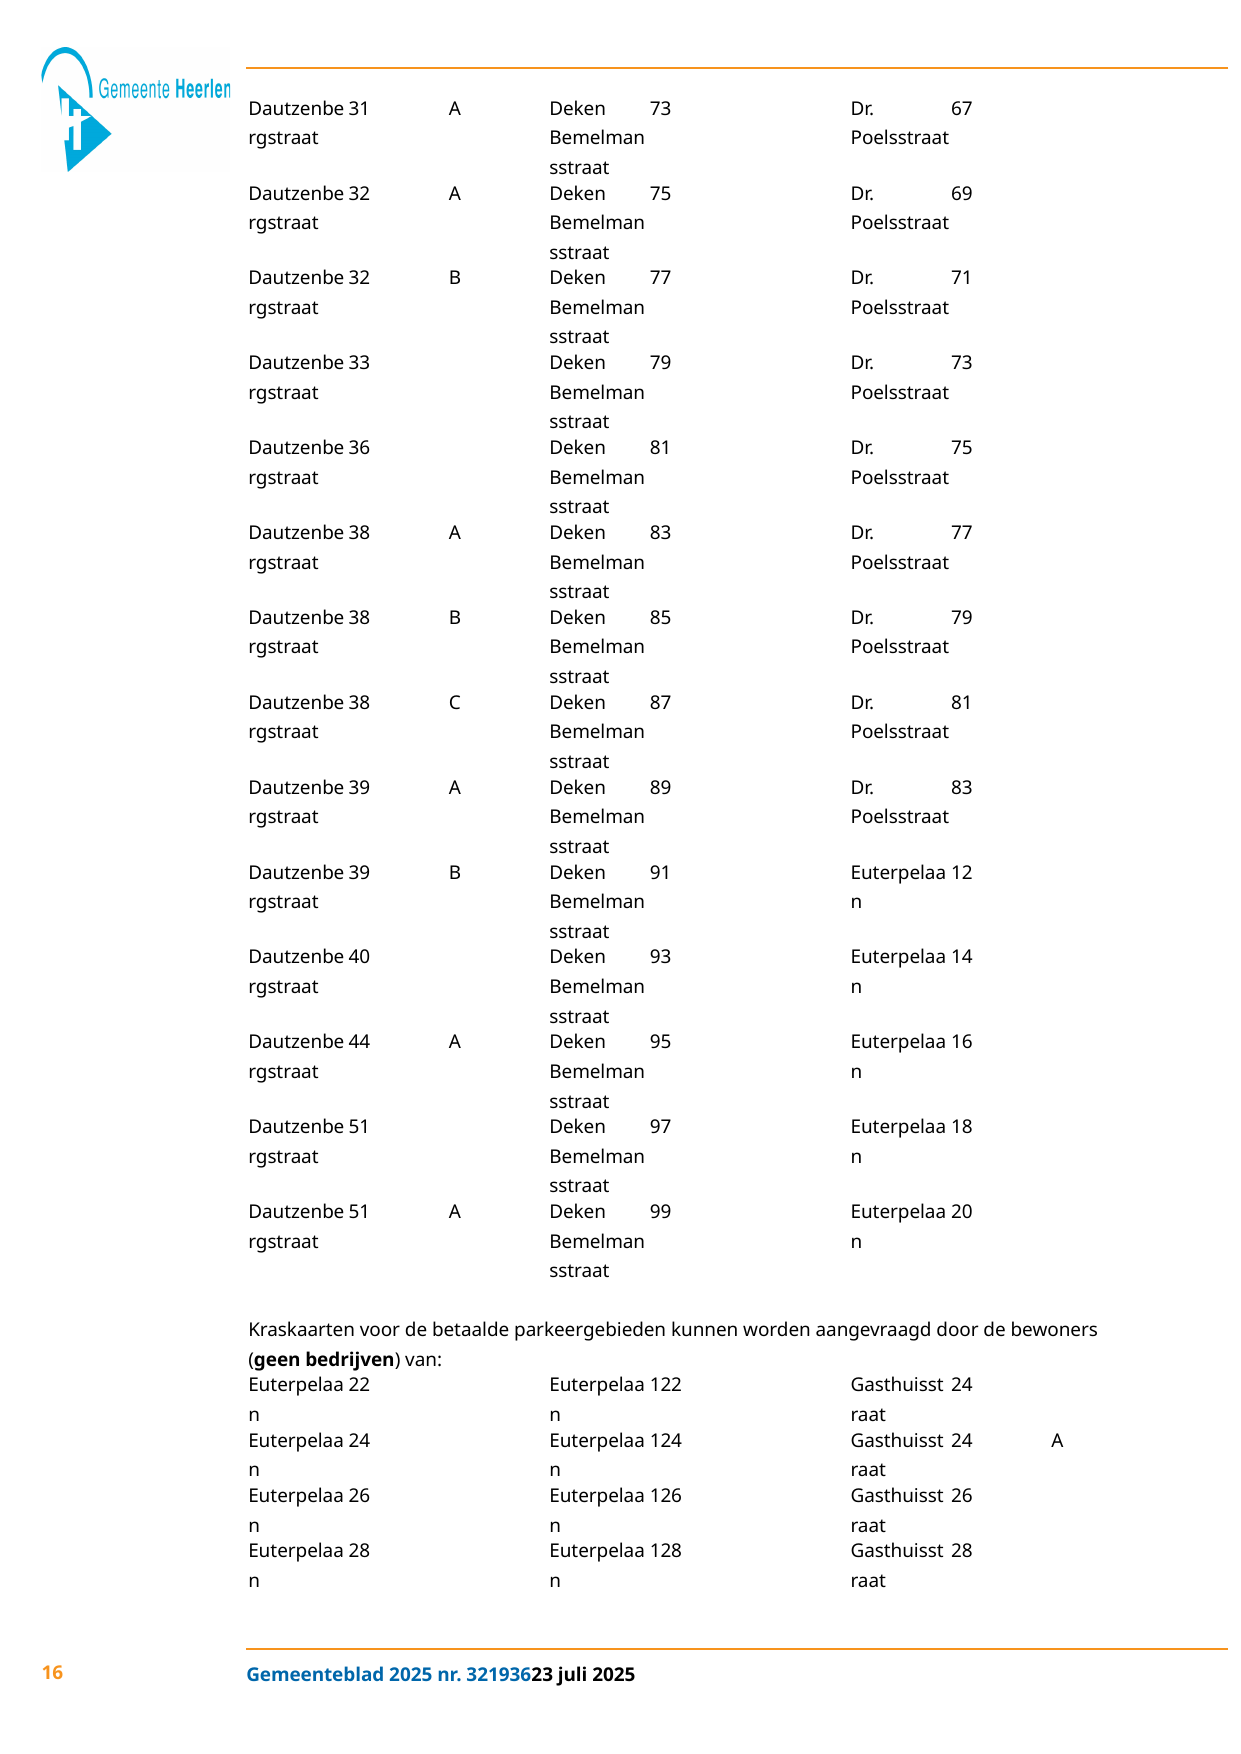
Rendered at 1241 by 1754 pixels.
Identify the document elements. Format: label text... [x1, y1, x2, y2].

table_cell Dautzenbergstraat [248, 350, 348, 434]
table_cell Deken Bemelmansstraat [549, 265, 649, 349]
table_cell Dr. Poelsstraat [850, 434, 951, 519]
table_cell Euterpelaan [549, 1372, 649, 1427]
table_cell Dautzenbergstraat [248, 519, 348, 604]
table_cell C [449, 689, 549, 774]
table_cell Dautzenbergstraat [248, 1114, 348, 1198]
table_cell 126 [650, 1482, 750, 1537]
table_cell [750, 1538, 850, 1593]
table_cell [750, 519, 850, 604]
table_cell 16 [951, 1029, 1051, 1113]
table_cell B [449, 859, 549, 944]
table_cell [750, 180, 850, 264]
table_cell 124 [650, 1427, 750, 1482]
table_cell [449, 1372, 549, 1427]
table_cell Dr. Poelsstraat [850, 689, 951, 774]
table_cell 38 [348, 604, 449, 689]
table_cell 75 [951, 434, 1051, 519]
table_cell Gasthuisstraat [850, 1538, 951, 1593]
table_cell [750, 265, 850, 349]
table_cell Deken Bemelmansstraat [549, 859, 649, 944]
table_cell 12 [951, 859, 1051, 944]
table_cell [1051, 1199, 1152, 1283]
table_cell 14 [951, 944, 1051, 1029]
table_cell 97 [650, 1114, 750, 1198]
table_cell Euterpelaan [850, 944, 951, 1029]
table_cell [449, 1114, 549, 1198]
table_cell B [449, 604, 549, 689]
table_cell Deken Bemelmansstraat [549, 604, 649, 689]
table_cell Deken Bemelmansstraat [549, 519, 649, 604]
table_cell 44 [348, 1029, 449, 1113]
table_cell [750, 1427, 850, 1482]
table_cell 122 [650, 1372, 750, 1427]
table_cell Dr. Poelsstraat [850, 604, 951, 689]
table_cell Dautzenbergstraat [248, 604, 348, 689]
table_cell 87 [650, 689, 750, 774]
table_cell 18 [951, 1114, 1051, 1198]
table_cell 39 [348, 774, 449, 859]
table_cell 93 [650, 944, 750, 1029]
table_cell Gasthuisstraat [850, 1482, 951, 1537]
table_cell 71 [951, 265, 1051, 349]
table_cell [1051, 1372, 1152, 1427]
table_cell [1051, 1114, 1152, 1198]
table_cell 28 [348, 1538, 449, 1593]
table_cell Euterpelaan [248, 1427, 348, 1482]
table_cell 26 [951, 1482, 1051, 1537]
table_cell Gasthuisstraat [850, 1372, 951, 1427]
table_cell Dr. Poelsstraat [850, 519, 951, 604]
table_cell 32 [348, 265, 449, 349]
table_cell 81 [650, 434, 750, 519]
table_cell [1051, 265, 1152, 349]
table_cell [449, 944, 549, 1029]
table_cell [1051, 604, 1152, 689]
table_cell 33 [348, 350, 449, 434]
table_cell Dautzenbergstraat [248, 1199, 348, 1283]
table_cell 73 [951, 350, 1051, 434]
table_cell [449, 1427, 549, 1482]
table_cell Dr. Poelsstraat [850, 95, 951, 180]
table_cell 36 [348, 434, 449, 519]
table_cell [750, 1372, 850, 1427]
table_cell A [449, 1029, 549, 1113]
table_cell Dautzenbergstraat [248, 944, 348, 1029]
table_cell 38 [348, 519, 449, 604]
table_cell [1051, 519, 1152, 604]
table_cell 22 [348, 1372, 449, 1427]
table_cell Deken Bemelmansstraat [549, 95, 649, 180]
table_cell Dautzenbergstraat [248, 180, 348, 264]
table_cell A [449, 180, 549, 264]
table_cell 26 [348, 1482, 449, 1537]
table_cell 83 [650, 519, 750, 604]
table_cell Dautzenbergstraat [248, 95, 348, 180]
table_cell [1051, 1029, 1152, 1113]
table_cell [1051, 95, 1152, 180]
table_cell 69 [951, 180, 1051, 264]
table_cell Deken Bemelmansstraat [549, 689, 649, 774]
table_cell [750, 604, 850, 689]
table_cell A [1051, 1427, 1152, 1482]
table_cell 24 [951, 1372, 1051, 1427]
table_cell [750, 1199, 850, 1283]
table_cell Deken Bemelmansstraat [549, 434, 649, 519]
table_cell Deken Bemelmansstraat [549, 774, 649, 859]
table_cell 91 [650, 859, 750, 944]
table_cell Deken Bemelmansstraat [549, 350, 649, 434]
table_cell Euterpelaan [850, 859, 951, 944]
table_cell Deken Bemelmansstraat [549, 1199, 649, 1283]
table_header Kraskaarten voor de betaalde parkeergebieden kunnen worden aangevraagd door de bewoners (geen bedrijven) van: [248, 1316, 1152, 1372]
table_cell [1051, 859, 1152, 944]
table_cell 79 [650, 350, 750, 434]
table_cell A [449, 519, 549, 604]
table_cell Dautzenbergstraat [248, 1029, 348, 1113]
table_cell [449, 350, 549, 434]
table_cell 51 [348, 1114, 449, 1198]
table_cell 73 [650, 95, 750, 180]
table_cell [750, 774, 850, 859]
table_cell [750, 859, 850, 944]
table_cell Deken Bemelmansstraat [549, 1029, 649, 1113]
table_cell Dautzenbergstraat [248, 859, 348, 944]
table_cell [449, 434, 549, 519]
table_cell Dautzenbergstraat [248, 434, 348, 519]
table_cell [750, 95, 850, 180]
table_cell B [449, 265, 549, 349]
table_cell [750, 1482, 850, 1537]
table_cell Dr. Poelsstraat [850, 350, 951, 434]
table_cell 24 [951, 1427, 1051, 1482]
table_cell [750, 434, 850, 519]
table_cell 75 [650, 180, 750, 264]
table_cell 77 [951, 519, 1051, 604]
table_cell 83 [951, 774, 1051, 859]
table_cell [449, 1482, 549, 1537]
table_cell Dr. Poelsstraat [850, 774, 951, 859]
table_cell 89 [650, 774, 750, 859]
table_cell 85 [650, 604, 750, 689]
table_cell [1051, 1482, 1152, 1537]
table_cell [1051, 434, 1152, 519]
picture [41, 47, 59, 70]
table_cell Euterpelaan [549, 1482, 649, 1537]
table_cell [1051, 180, 1152, 264]
table_cell 32 [348, 180, 449, 264]
table_cell 40 [348, 944, 449, 1029]
table_cell [750, 350, 850, 434]
table_cell Euterpelaan [248, 1372, 348, 1427]
table_cell Euterpelaan [850, 1114, 951, 1198]
table_cell [750, 1029, 850, 1113]
table_cell 38 [348, 689, 449, 774]
table_cell Deken Bemelmansstraat [549, 1114, 649, 1198]
table_cell Deken Bemelmansstraat [549, 180, 649, 264]
table_cell [1051, 774, 1152, 859]
table_cell 24 [348, 1427, 449, 1482]
table_cell Gasthuisstraat [850, 1427, 951, 1482]
table_cell Dautzenbergstraat [248, 689, 348, 774]
table_cell 67 [951, 95, 1051, 180]
table_cell 51 [348, 1199, 449, 1283]
table_cell [750, 1114, 850, 1198]
table_cell Dautzenbergstraat [248, 774, 348, 859]
table_cell 20 [951, 1199, 1051, 1283]
table_cell 39 [348, 859, 449, 944]
table_cell [750, 689, 850, 774]
table_cell [1051, 1538, 1152, 1593]
table_cell [1051, 689, 1152, 774]
table_cell Euterpelaan [248, 1482, 348, 1537]
table_cell 31 [348, 95, 449, 180]
table_cell Euterpelaan [549, 1538, 649, 1593]
table_cell [1051, 944, 1152, 1029]
table_cell A [449, 1199, 549, 1283]
table_cell Euterpelaan [850, 1029, 951, 1113]
table_cell Euterpelaan [549, 1427, 649, 1482]
table_cell [1051, 350, 1152, 434]
table_cell Dr. Poelsstraat [850, 265, 951, 349]
table_cell 128 [650, 1538, 750, 1593]
table_cell [449, 1538, 549, 1593]
table_cell 77 [650, 265, 750, 349]
table_cell Dautzenbergstraat [248, 265, 348, 349]
table_cell A [449, 774, 549, 859]
table_cell 28 [951, 1538, 1051, 1593]
table_cell 79 [951, 604, 1051, 689]
table_cell Euterpelaan [850, 1199, 951, 1283]
table_cell A [449, 95, 549, 180]
table_cell 99 [650, 1199, 750, 1283]
table_cell 81 [951, 689, 1051, 774]
table_cell Euterpelaan [248, 1538, 348, 1593]
table_cell 95 [650, 1029, 750, 1113]
table_cell Dr. Poelsstraat [850, 180, 951, 264]
table_cell [750, 944, 850, 1029]
picture [41, 47, 231, 172]
table_cell Deken Bemelmansstraat [549, 944, 649, 1029]
